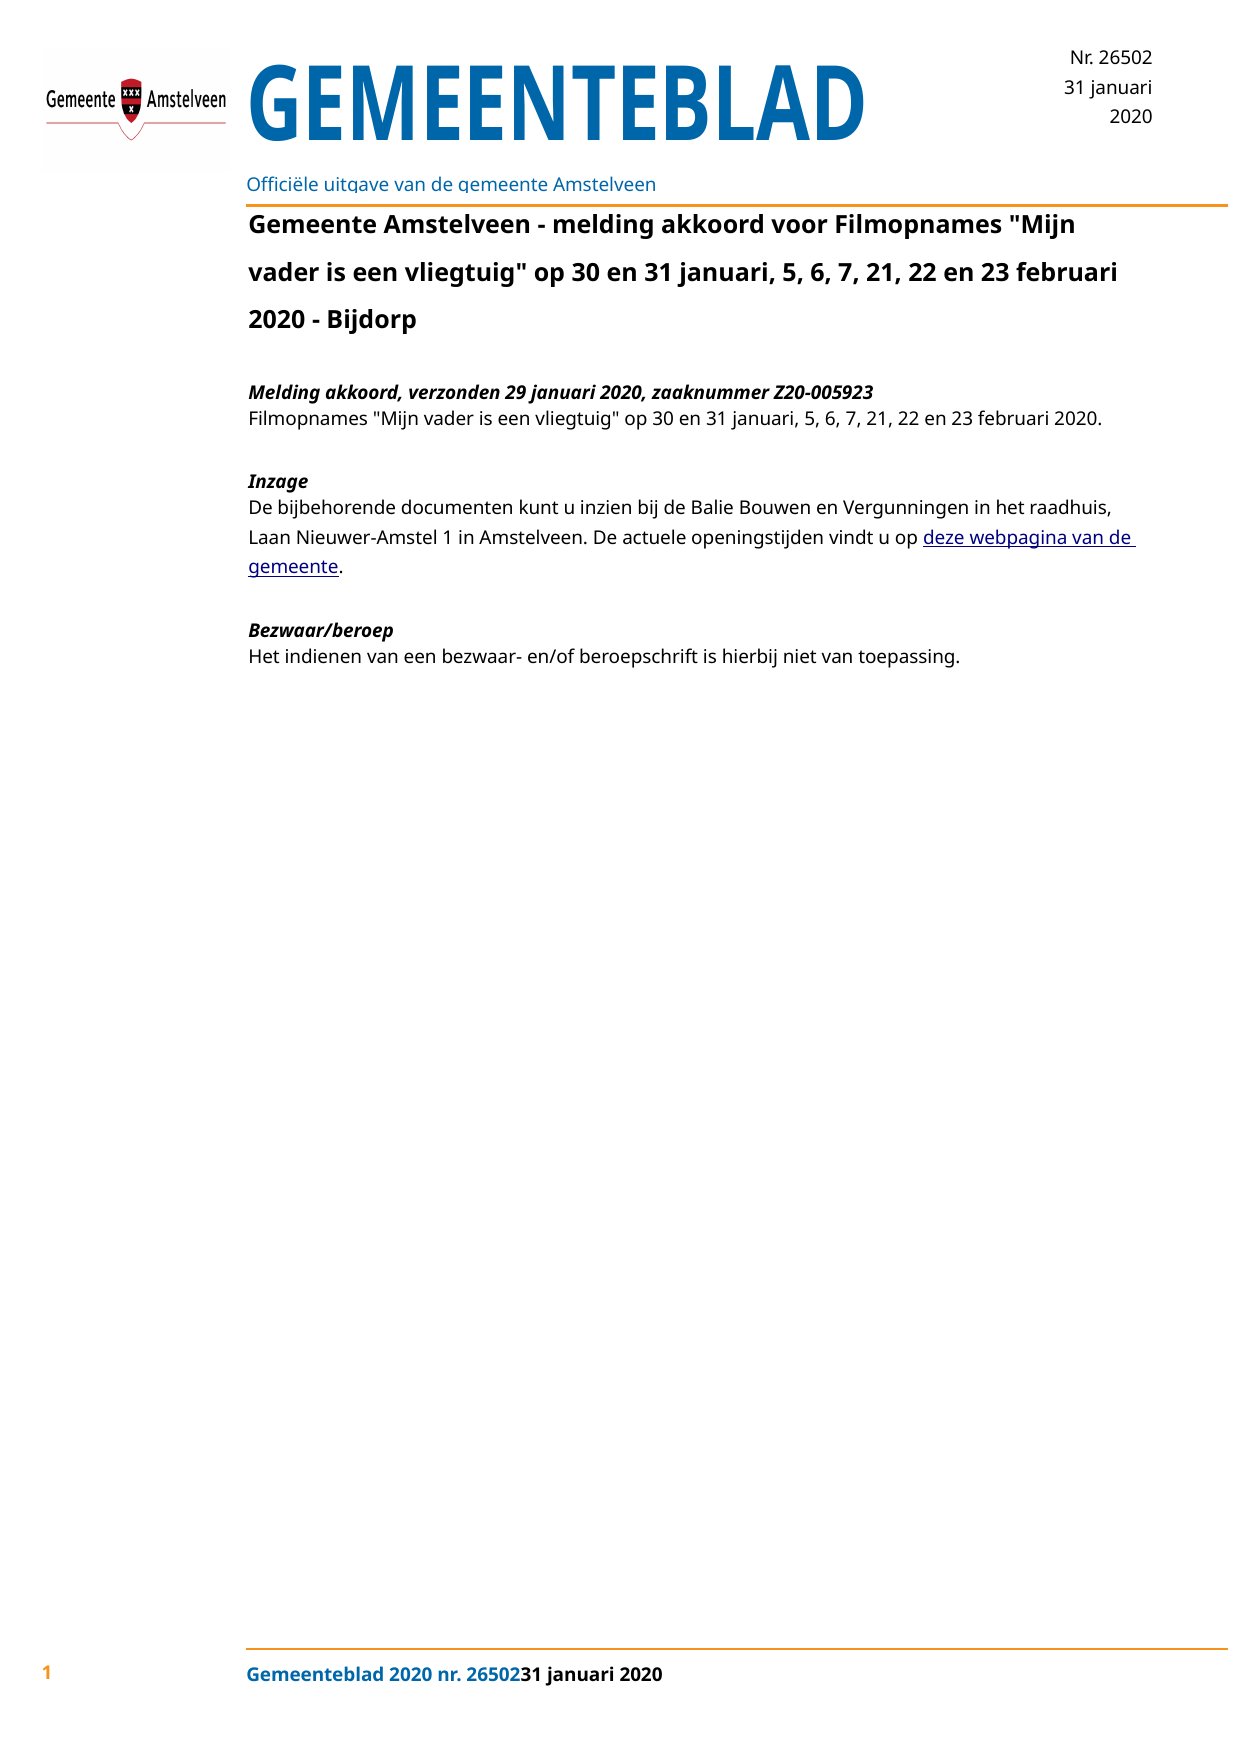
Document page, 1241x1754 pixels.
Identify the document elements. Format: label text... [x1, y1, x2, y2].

text Filmopnames "Mijn vader is een vliegtuig" op 30 en 31 januari, 5, 6, 7, 21, 22 en 23 februari 2020. [248, 405, 1152, 431]
text De bijbehorende documenten kunt u inzien bij de Balie Bouwen en Vergunningen in het raadhuis, Laan Nieuwer-Amstel 1 in Amstelveen. De actuele openingstijden vindt u op deze webpagina van de gemeente. [248, 494, 1152, 579]
text Melding akkoord, verzonden 29 januari 2020, zaaknummer Z20-005923 [248, 379, 1152, 405]
text Gemeente Amstelveen - melding akkoord voor Filmopnames "Mijn vader is een vliegtuig" op 30 en 31 januari, 5, 6, 7, 21, 22 en 23 februari 2020 - Bijdorp [248, 207, 1152, 336]
text Inzage [248, 469, 1152, 494]
text Bezwaar/beroep [248, 618, 1152, 643]
text Het indienen van een bezwaar- en/of beroepschrift is hierbij niet van toepassing. [248, 643, 1152, 669]
picture [41, 47, 231, 172]
